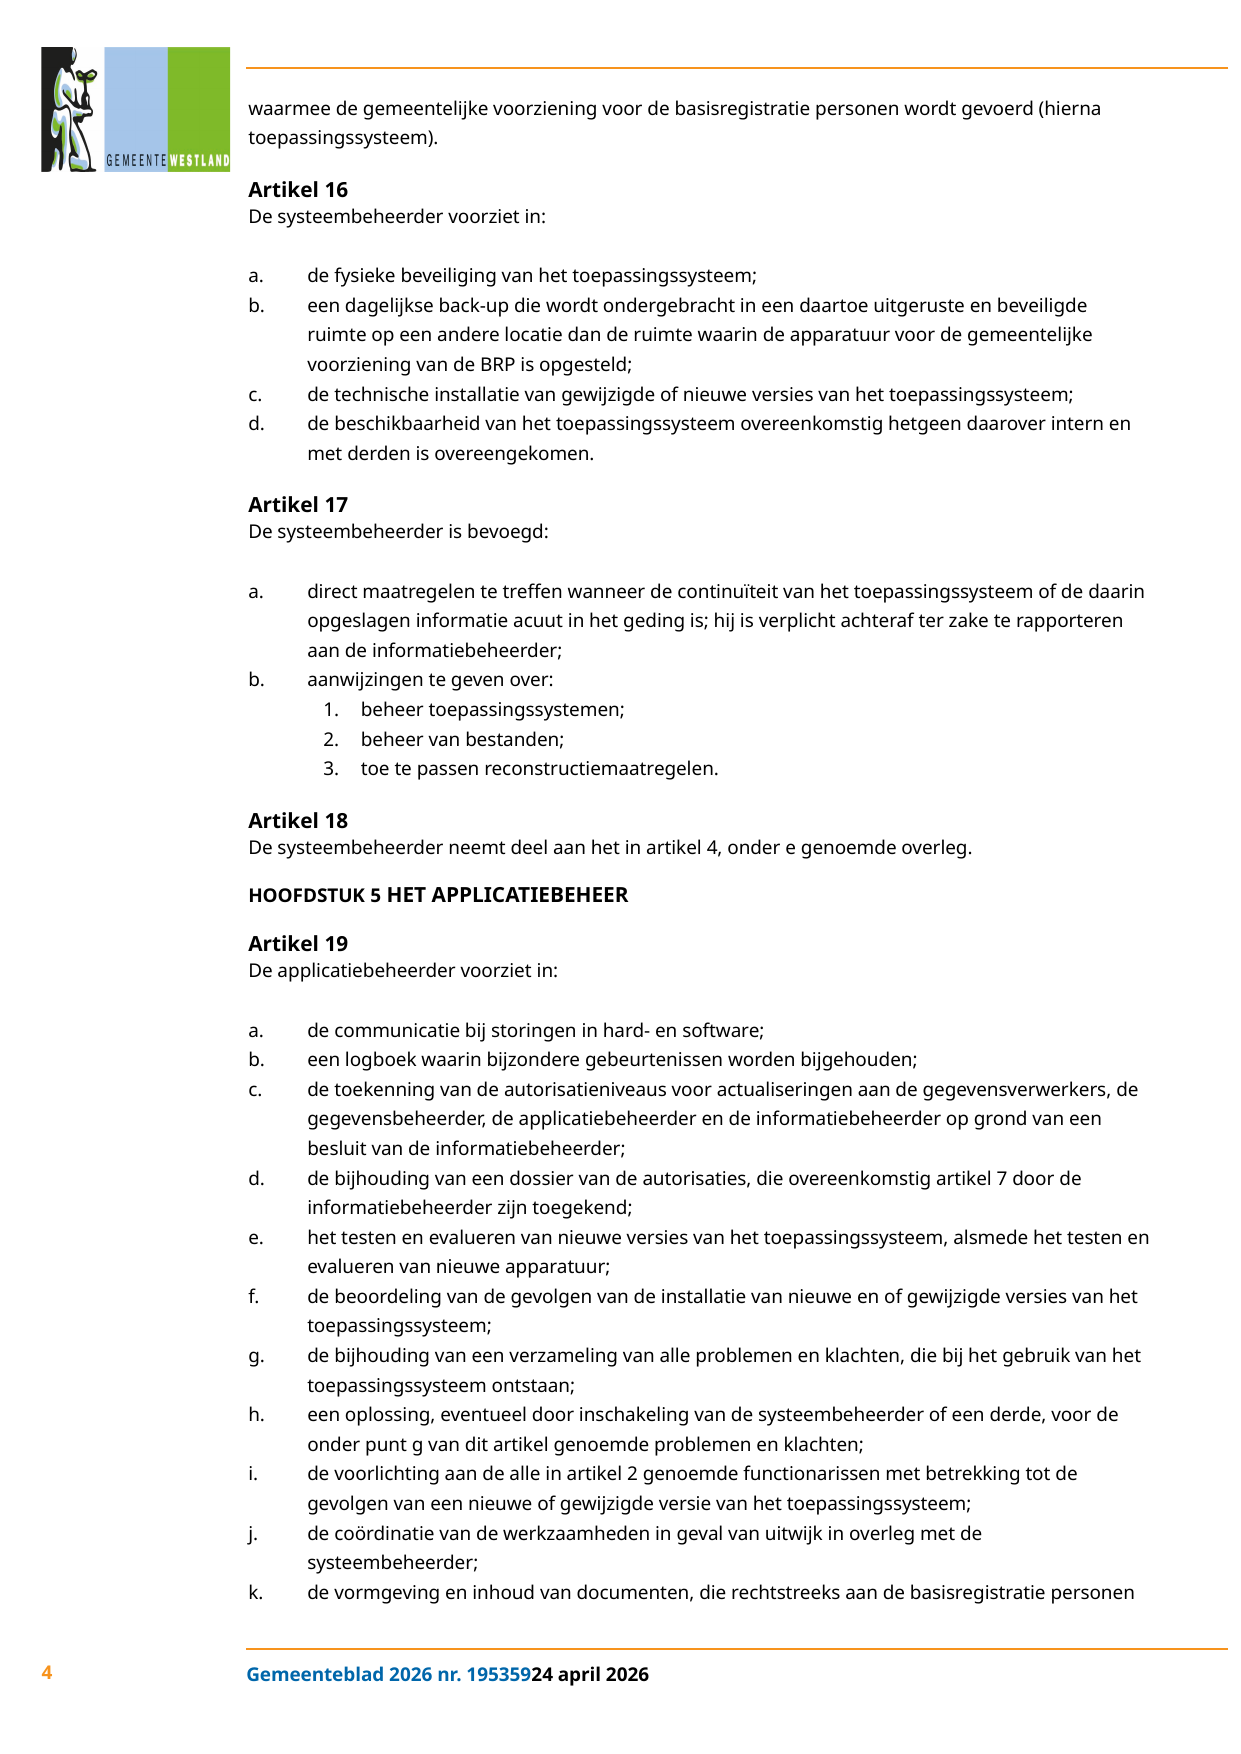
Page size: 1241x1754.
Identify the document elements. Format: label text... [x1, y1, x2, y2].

text De systeembeheerder voorziet in: [248, 203, 1152, 229]
list de beschikbaarheid van het toepassingssysteem overeenkomstig hetgeen daarover intern en met derden is overeengekomen. [248, 410, 1152, 466]
list de bijhouding van een dossier van de autorisaties, die overeenkomstig artikel 7 door de informatiebeheerder zijn toegekend; [248, 1165, 1152, 1220]
text HOOFDSTUK 5 HET APPLICATIEBEHEER [248, 880, 1152, 908]
list de beoordeling van de gevolgen van de installatie van nieuwe en of gewijzigde versies van het toepassingssysteem; [248, 1283, 1152, 1338]
list de toekenning van de autorisatieniveaus voor actualiseringen aan de gegevensverwerkers, de gegevensbeheerder, de applicatiebeheerder en de informatiebeheerder op grond van een besluit van de informatiebeheerder; [248, 1076, 1152, 1161]
list de fysieke beveiliging van het toepassingssysteem; [248, 262, 1152, 288]
text waarmee de gemeentelijke voorziening voor de basisregistratie personen wordt gevoerd (hierna toepassingssysteem). [248, 95, 1152, 150]
list de coördinatie van de werkzaamheden in geval van uitwijk in overleg met de systeembeheerder; [248, 1520, 1152, 1575]
list de bijhouding van een verzameling van alle problemen en klachten, die bij het gebruik van het toepassingssysteem ontstaan; [248, 1342, 1152, 1397]
list een dagelijkse back-up die wordt ondergebracht in een daartoe uitgeruste en beveiligde ruimte op een andere locatie dan de ruimte waarin de apparatuur voor de gemeentelijke voorziening van de BRP is opgesteld; [248, 292, 1152, 377]
list een oplossing, eventueel door inschakeling van de systeembeheerder of een derde, voor de onder punt g van dit artikel genoemde problemen en klachten; [248, 1401, 1152, 1457]
text Artikel 16 [248, 175, 1152, 203]
text De systeembeheerder is bevoegd: [248, 519, 1152, 544]
text De systeembeheerder neemt deel aan het in artikel 4, onder e genoemde overleg. [248, 834, 1152, 860]
list aanwijzingen te geven over: [248, 667, 1152, 692]
list de communicatie bij storingen in hard- en software; [248, 1017, 1152, 1042]
picture [41, 47, 231, 172]
list direct maatregelen te treffen wanneer de continuïteit van het toepassingssysteem of de daarin opgeslagen informatie acuut in het geding is; hij is verplicht achteraf ter zake te rapporteren aan de informatiebeheerder; [248, 578, 1152, 663]
list de voorlichting aan de alle in artikel 2 genoemde functionarissen met betrekking tot de gevolgen van een nieuwe of gewijzigde versie van het toepassingssysteem; [248, 1461, 1152, 1516]
text De applicatiebeheerder voorziet in: [248, 958, 1152, 983]
list een logboek waarin bijzondere gebeurtenissen worden bijgehouden; [248, 1046, 1152, 1072]
text Artikel 17 [248, 490, 1152, 519]
list beheer toepassingssystemen; [323, 696, 1152, 722]
list het testen en evalueren van nieuwe versies van het toepassingssysteem, alsmede het testen en evalueren van nieuwe apparatuur; [248, 1224, 1152, 1279]
list toe te passen reconstructiemaatregelen. [323, 755, 1152, 781]
text Artikel 18 [248, 806, 1152, 834]
text Artikel 19 [248, 929, 1152, 958]
list beheer van bestanden; [323, 726, 1152, 752]
list de technische installatie van gewijzigde of nieuwe versies van het toepassingssysteem; [248, 381, 1152, 406]
list de vormgeving en inhoud van documenten, die rechtstreeks aan de basisregistratie personen [248, 1579, 1152, 1604]
